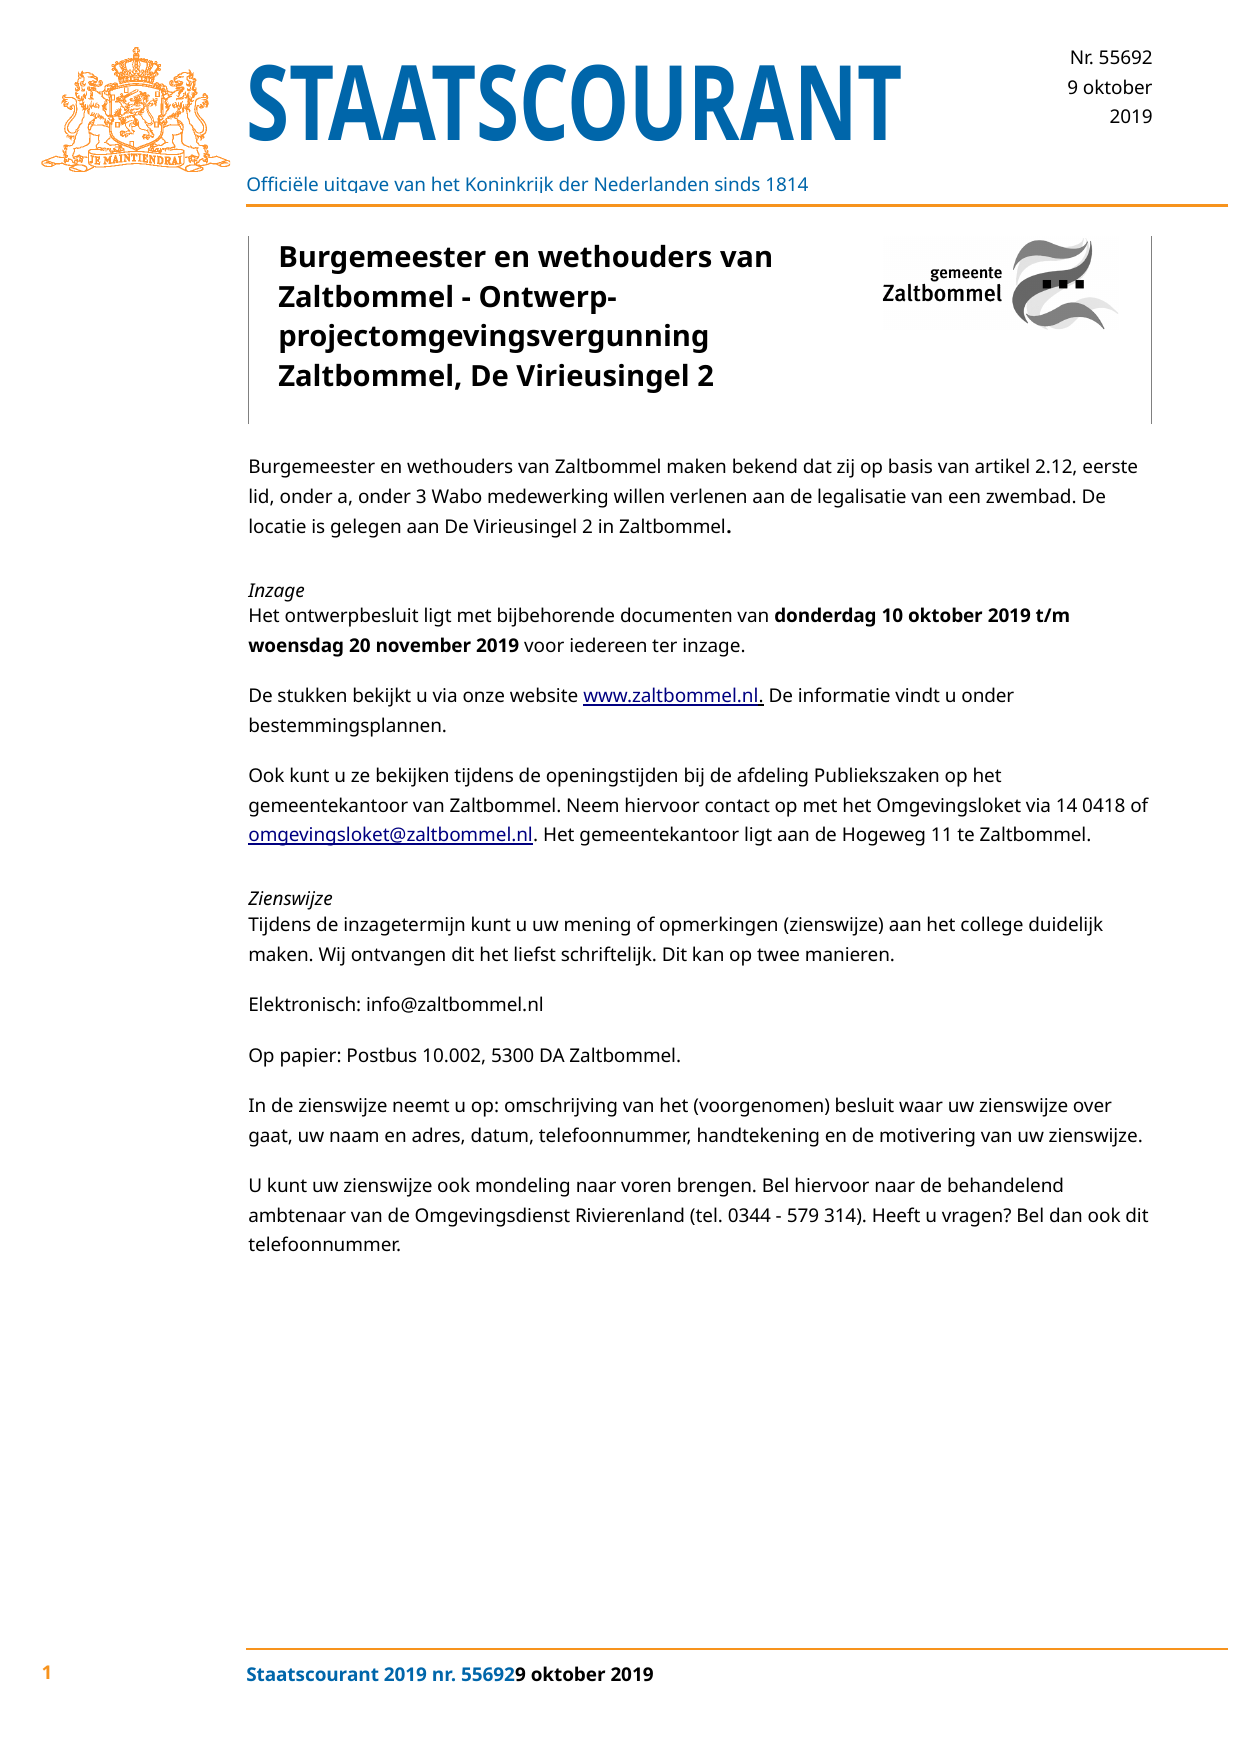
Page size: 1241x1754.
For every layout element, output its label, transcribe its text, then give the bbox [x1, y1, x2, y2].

text Burgemeester en wethouders van Zaltbommel maken bekend dat zij op basis van artikel 2.12, eerste lid, onder a, onder 3 Wabo medewerking willen verlenen aan de legalisatie van een zwembad. De locatie is gelegen aan De Virieusingel 2 in Zaltbommel. [248, 454, 1152, 538]
table_header Burgemeester en wethouders van Zaltbommel - Ontwerp-projectomgevingsvergunning Zaltbommel, De Virieusingel 2 [249, 236, 850, 424]
table_header [850, 236, 882, 329]
picture [41, 47, 231, 172]
text In de zienswijze neemt u op: omschrijving van het (voorgenomen) besluit waar uw zienswijze over gaat, uw naam en adres, datum, telefoonnummer, handtekening en de motivering van uw zienswijze. [248, 1092, 1152, 1147]
text De stukken bekijkt u via onze website www.zaltbommel.nl. De informatie vindt u onder bestemmingsplannen. [248, 682, 1152, 738]
table_header [850, 330, 1151, 424]
text Ook kunt u ze bekijken tijdens de openingstijden bij de afdeling Publiekszaken op het gemeentekantoor van Zaltbommel. Neem hiervoor contact op met het Omgevingsloket via 14 0418 of omgevingsloket@zaltbommel.nl. Het gemeentekantoor ligt aan de Hogeweg 11 te Zaltbommel. [248, 762, 1152, 847]
text Inzage [248, 577, 1152, 602]
text Zienswijze [248, 886, 1152, 911]
table_header [1119, 236, 1151, 329]
text Elektronisch: info@zaltbommel.nl [248, 991, 1152, 1017]
picture [882, 236, 1119, 330]
text Tijdens de inzagetermijn kunt u uw mening of opmerkingen (zienswijze) aan het college duidelijk maken. Wij ontvangen dit het liefst schriftelijk. Dit kan op twee manieren. [248, 911, 1152, 967]
text Het ontwerpbesluit ligt met bijbehorende documenten van donderdag 10 oktober 2019 t/m woensdag 20 november 2019 voor iedereen ter inzage. [248, 602, 1152, 658]
text Op papier: Postbus 10.002, 5300 DA Zaltbommel. [248, 1042, 1152, 1067]
text U kunt uw zienswijze ook mondeling naar voren brengen. Bel hiervoor naar de behandelend ambtenaar van de Omgevingsdienst Rivierenland (tel. 0344 - 579 314). Heeft u vragen? Bel dan ook dit telefoonnummer. [248, 1172, 1152, 1257]
